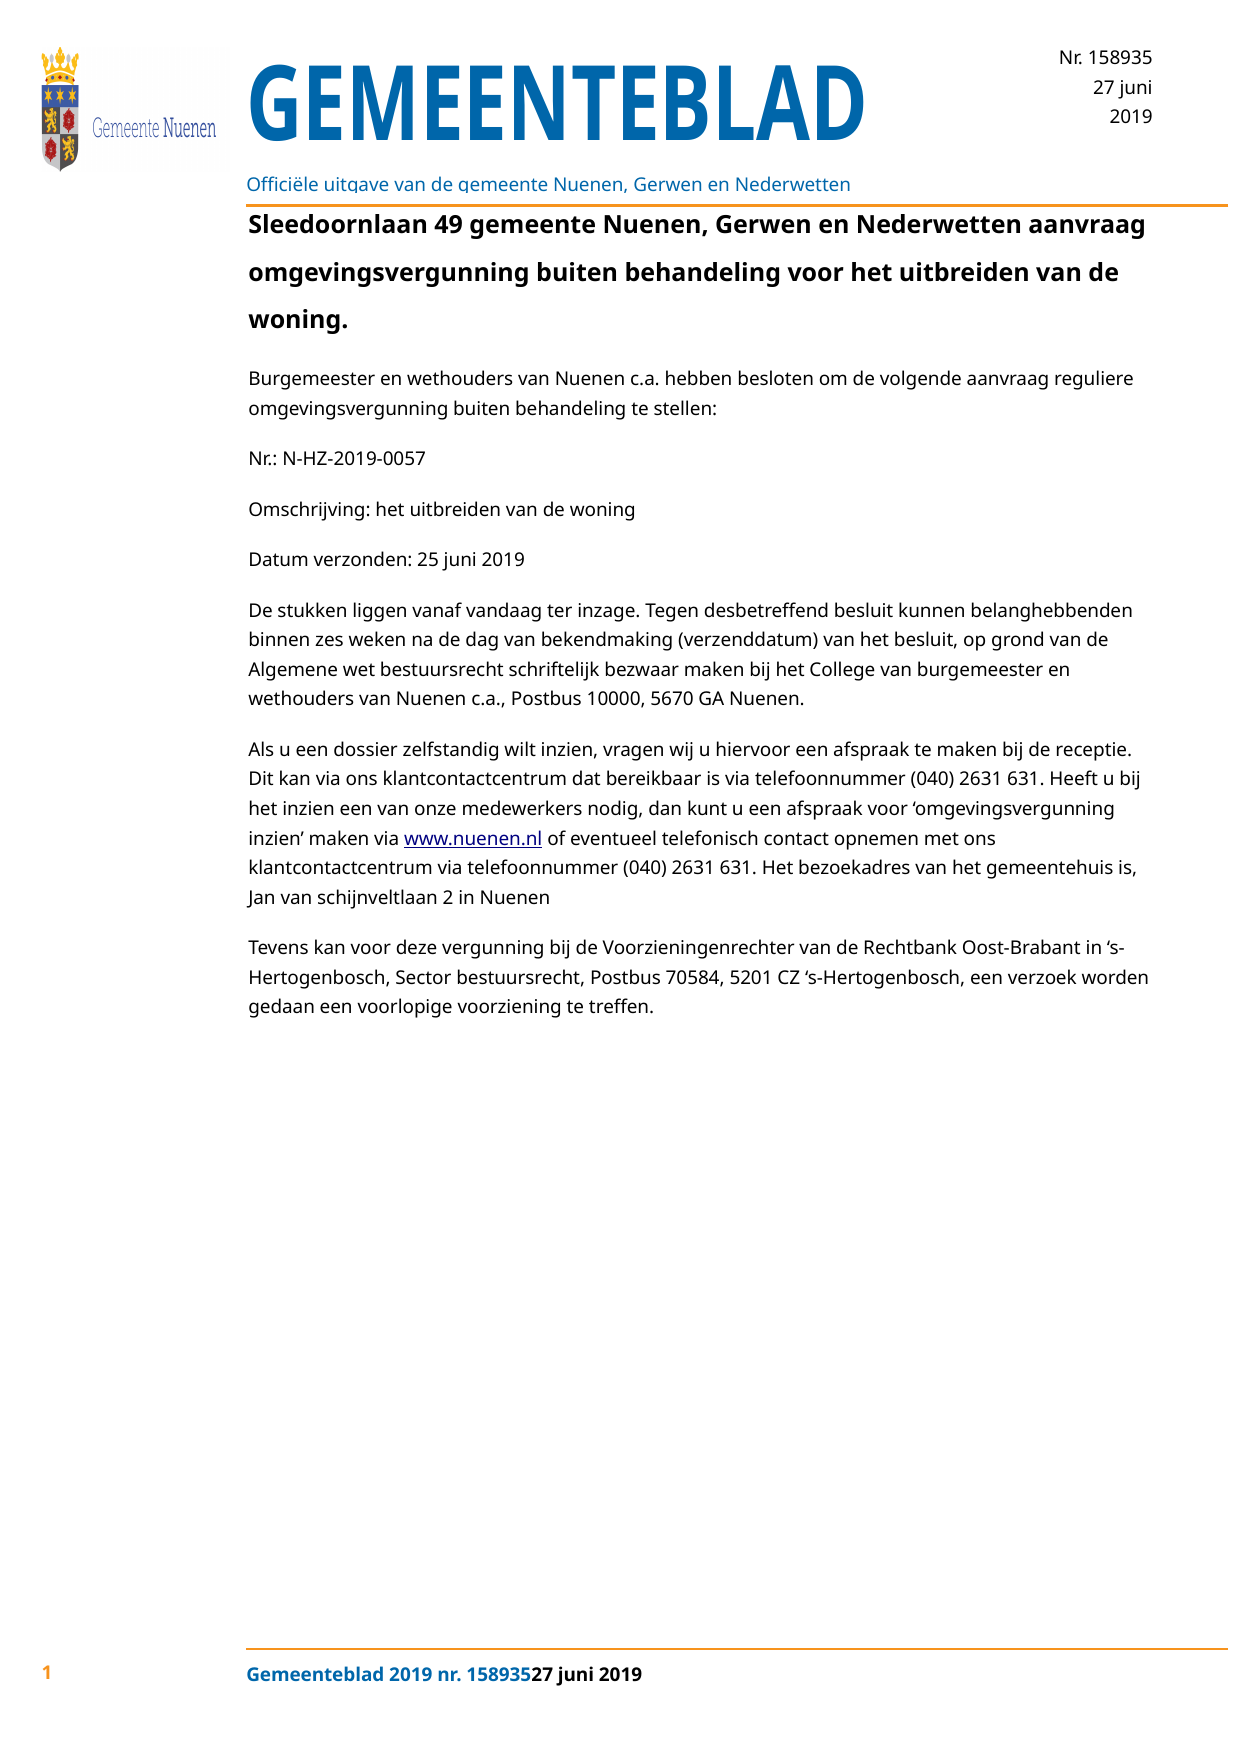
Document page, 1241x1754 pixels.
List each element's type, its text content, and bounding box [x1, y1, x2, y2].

text Tevens kan voor deze vergunning bij de Voorzieningenrechter van de Rechtbank Oost-Brabant in ‘s-Hertogenbosch, Sector bestuursrecht, Postbus 70584, 5201 CZ ‘s-Hertogenbosch, een verzoek worden gedaan een voorlopige voorziening te treffen. [248, 934, 1152, 1019]
text Burgemeester en wethouders van Nuenen c.a. hebben besloten om de volgende aanvraag reguliere omgevingsvergunning buiten behandeling te stellen: [248, 366, 1152, 421]
picture [41, 47, 231, 172]
text De stukken liggen vanaf vandaag ter inzage. Tegen desbetreffend besluit kunnen belanghebbenden binnen zes weken na de dag van bekendmaking (verzenddatum) van het besluit, op grond van de Algemene wet bestuursrecht schriftelijk bezwaar maken bij het College van burgemeester en wethouders van Nuenen c.a., Postbus 10000, 5670 GA Nuenen. [248, 597, 1152, 711]
text Als u een dossier zelfstandig wilt inzien, vragen wij u hiervoor een afspraak te maken bij de receptie. Dit kan via ons klantcontactcentrum dat bereikbaar is via telefoonnummer (040) 2631 631. Heeft u bij het inzien een van onze medewerkers nodig, dan kunt u een afspraak voor ‘omgevingsvergunning inzien’ maken via www.nuenen.nl of eventueel telefonisch contact opnemen met ons klantcontactcentrum via telefoonnummer (040) 2631 631. Het bezoekadres van het gemeentehuis is, Jan van schijnveltlaan 2 in Nuenen [248, 736, 1152, 909]
text Nr.: N-HZ-2019-0057 [248, 446, 1152, 471]
text Omschrijving: het uitbreiden van de woning [248, 496, 1152, 522]
text Datum verzonden: 25 juni 2019 [248, 546, 1152, 572]
text Sleedoornlaan 49 gemeente Nuenen, Gerwen en Nederwetten aanvraag omgevingsvergunning buiten behandeling voor het uitbreiden van de woning. [248, 207, 1152, 336]
